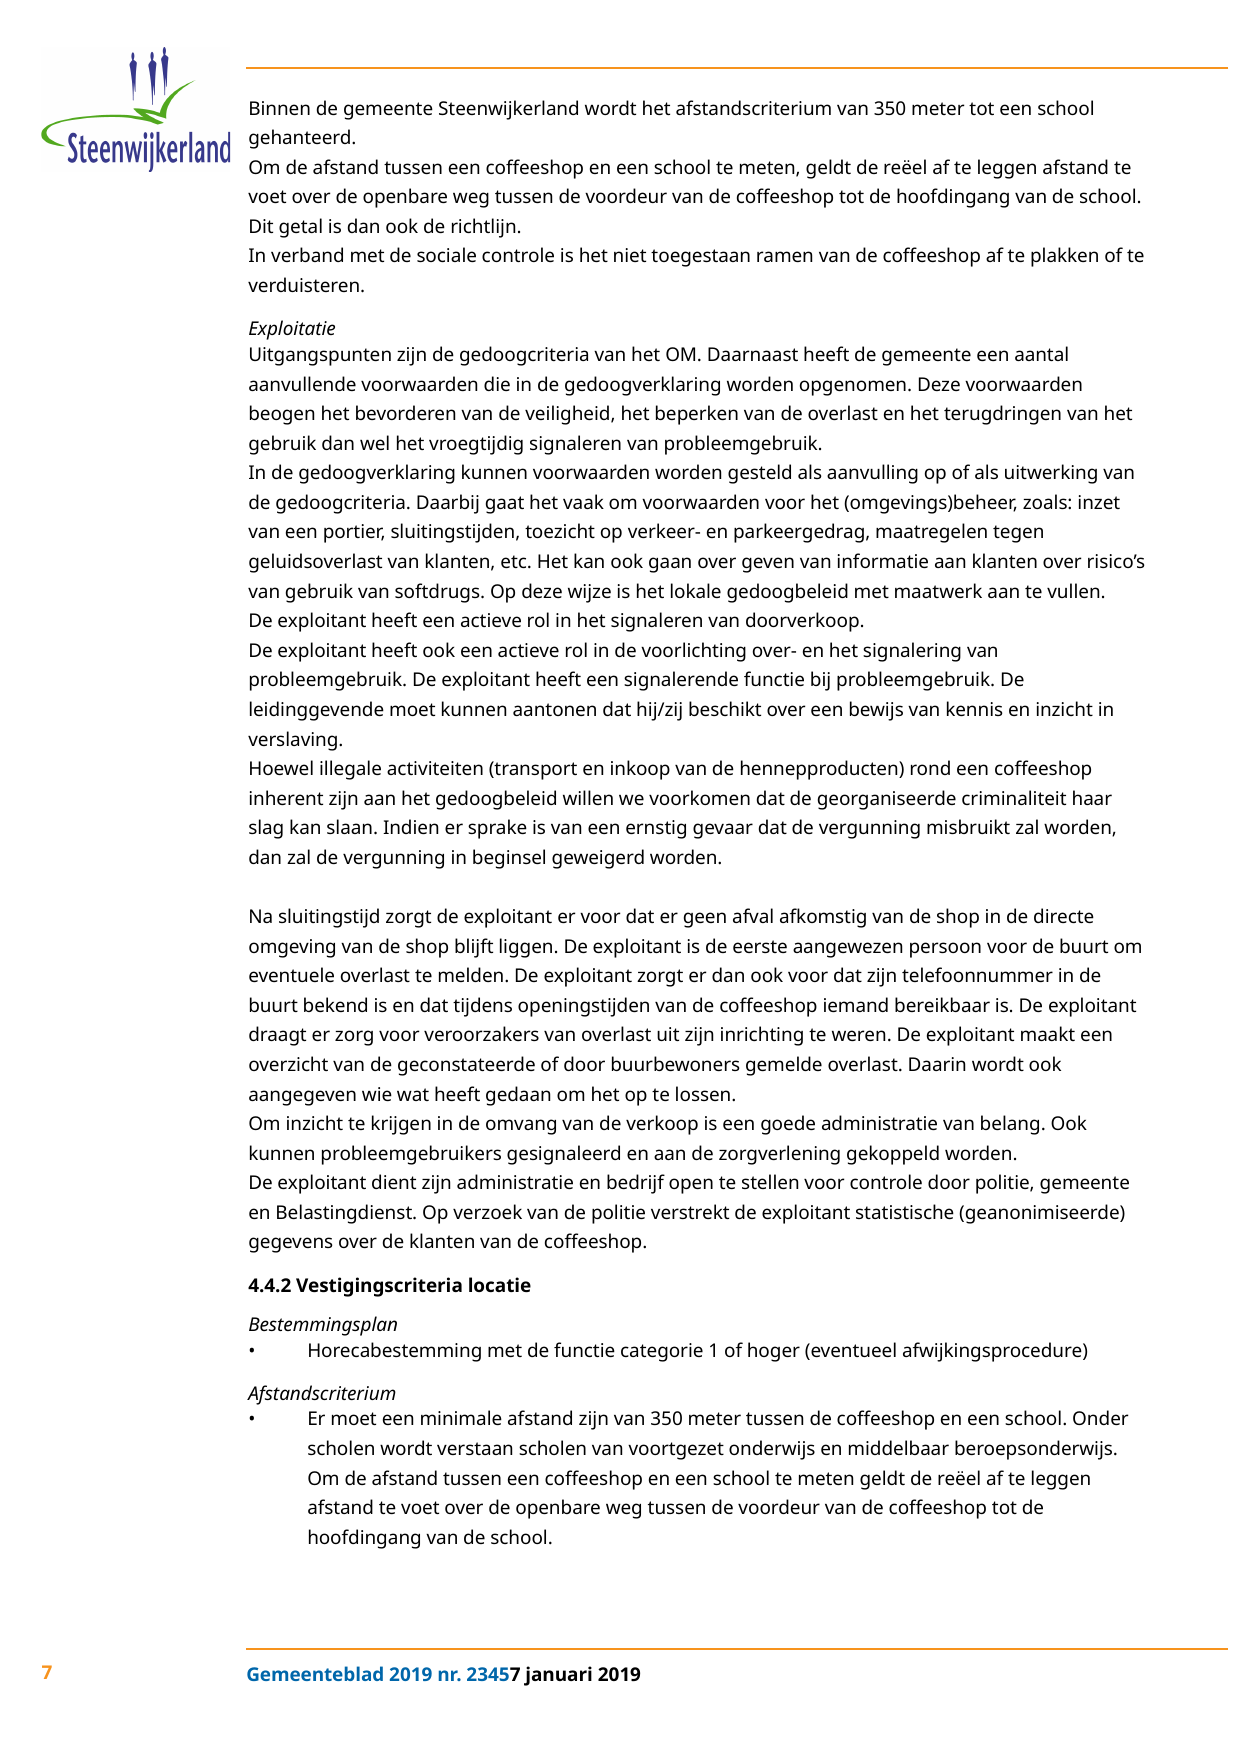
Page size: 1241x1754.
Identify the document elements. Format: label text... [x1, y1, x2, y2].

text Binnen de gemeente Steenwijkerland wordt het afstandscriterium van 350 meter tot een school gehanteerd. [248, 95, 1152, 150]
picture [41, 47, 231, 172]
text Om de afstand tussen een coffeeshop en een school te meten, geldt de reëel af te leggen afstand te voet over de openbare weg tussen de voordeur van de coffeeshop tot de hoofdingang van de school. Dit getal is dan ook de richtlijn. [248, 154, 1152, 239]
text De exploitant heeft ook een actieve rol in de voorlichting over- en het signalering van probleemgebruik. De exploitant heeft een signalerende functie bij probleemgebruik. De leidinggevende moet kunnen aantonen dat hij/zij beschikt over een bewijs van kennis en inzicht in verslaving. [248, 637, 1152, 751]
text Na sluitingstijd zorgt de exploitant er voor dat er geen afval afkomstig van de shop in de directe omgeving van de shop blijft liggen. De exploitant is de eerste aangewezen persoon voor de buurt om eventuele overlast te melden. De exploitant zorgt er dan ook voor dat zijn telefoonnummer in de buurt bekend is en dat tijdens openingstijden van de coffeeshop iemand bereikbaar is. De exploitant draagt er zorg voor veroorzakers van overlast uit zijn inrichting te weren. De exploitant maakt een overzicht van de geconstateerde of door buurbewoners gemelde overlast. Daarin wordt ook aangegeven wie wat heeft gedaan om het op te lossen. [248, 903, 1152, 1106]
text Om inzicht te krijgen in de omvang van de verkoop is een goede administratie van belang. Ook kunnen probleemgebruikers gesignaleerd en aan de zorgverlening gekoppeld worden. [248, 1110, 1152, 1166]
text In verband met de sociale controle is het niet toegestaan ramen van de coffeeshop af te plakken of te verduisteren. [248, 243, 1152, 298]
text Exploitatie [248, 315, 1152, 341]
text De exploitant dient zijn administratie en bedrijf open te stellen voor controle door politie, gemeente en Belastingdienst. Op verzoek van de politie verstrekt de exploitant statistische (geanonimiseerde) gegevens over de klanten van de coffeeshop. [248, 1169, 1152, 1254]
text Hoewel illegale activiteiten (transport en inkoop van de hennepproducten) rond een coffeeshop inherent zijn aan het gedoogbeleid willen we voorkomen dat de georganiseerde criminaliteit haar slag kan slaan. Indien er sprake is van een ernstig gevaar dat de vergunning misbruikt zal worden, dan zal de vergunning in beginsel geweigerd worden. [248, 755, 1152, 870]
text Bestemmingsplan [248, 1311, 1152, 1337]
list Er moet een minimale afstand zijn van 350 meter tussen de coffeeshop en een school. Onder scholen wordt verstaan scholen van voortgezet onderwijs en middelbaar beroepsonderwijs. Om de afstand tussen een coffeeshop en een school te meten geldt de reëel af te leggen afstand te voet over de openbare weg tussen de voordeur van de coffeeshop tot de hoofdingang van de school. [248, 1406, 1152, 1550]
text In de gedoogverklaring kunnen voorwaarden worden gesteld als aanvulling op of als uitwerking van de gedoogcriteria. Daarbij gaat het vaak om voorwaarden voor het (omgevings)beheer, zoals: inzet van een portier, sluitingstijden, toezicht op verkeer- en parkeergedrag, maatregelen tegen geluidsoverlast van klanten, etc. Het kan ook gaan over geven van informatie aan klanten over risico’s van gebruik van softdrugs. Op deze wijze is het lokale gedoogbeleid met maatwerk aan te vullen. [248, 459, 1152, 603]
text De exploitant heeft een actieve rol in het signaleren van doorverkoop. [248, 607, 1152, 633]
text Afstandscriterium [248, 1380, 1152, 1406]
list Horecabestemming met de functie categorie 1 of hoger (eventueel afwijkingsprocedure) [248, 1337, 1152, 1362]
text Uitgangspunten zijn de gedoogcriteria van het OM. Daarnaast heeft de gemeente een aantal aanvullende voorwaarden die in de gedoogverklaring worden opgenomen. Deze voorwaarden beogen het bevorderen van de veiligheid, het beperken van de overlast en het terugdringen van het gebruik dan wel het vroegtijdig signaleren van probleemgebruik. [248, 341, 1152, 456]
text 4.4.2 Vestigingscriteria locatie [248, 1272, 1152, 1297]
